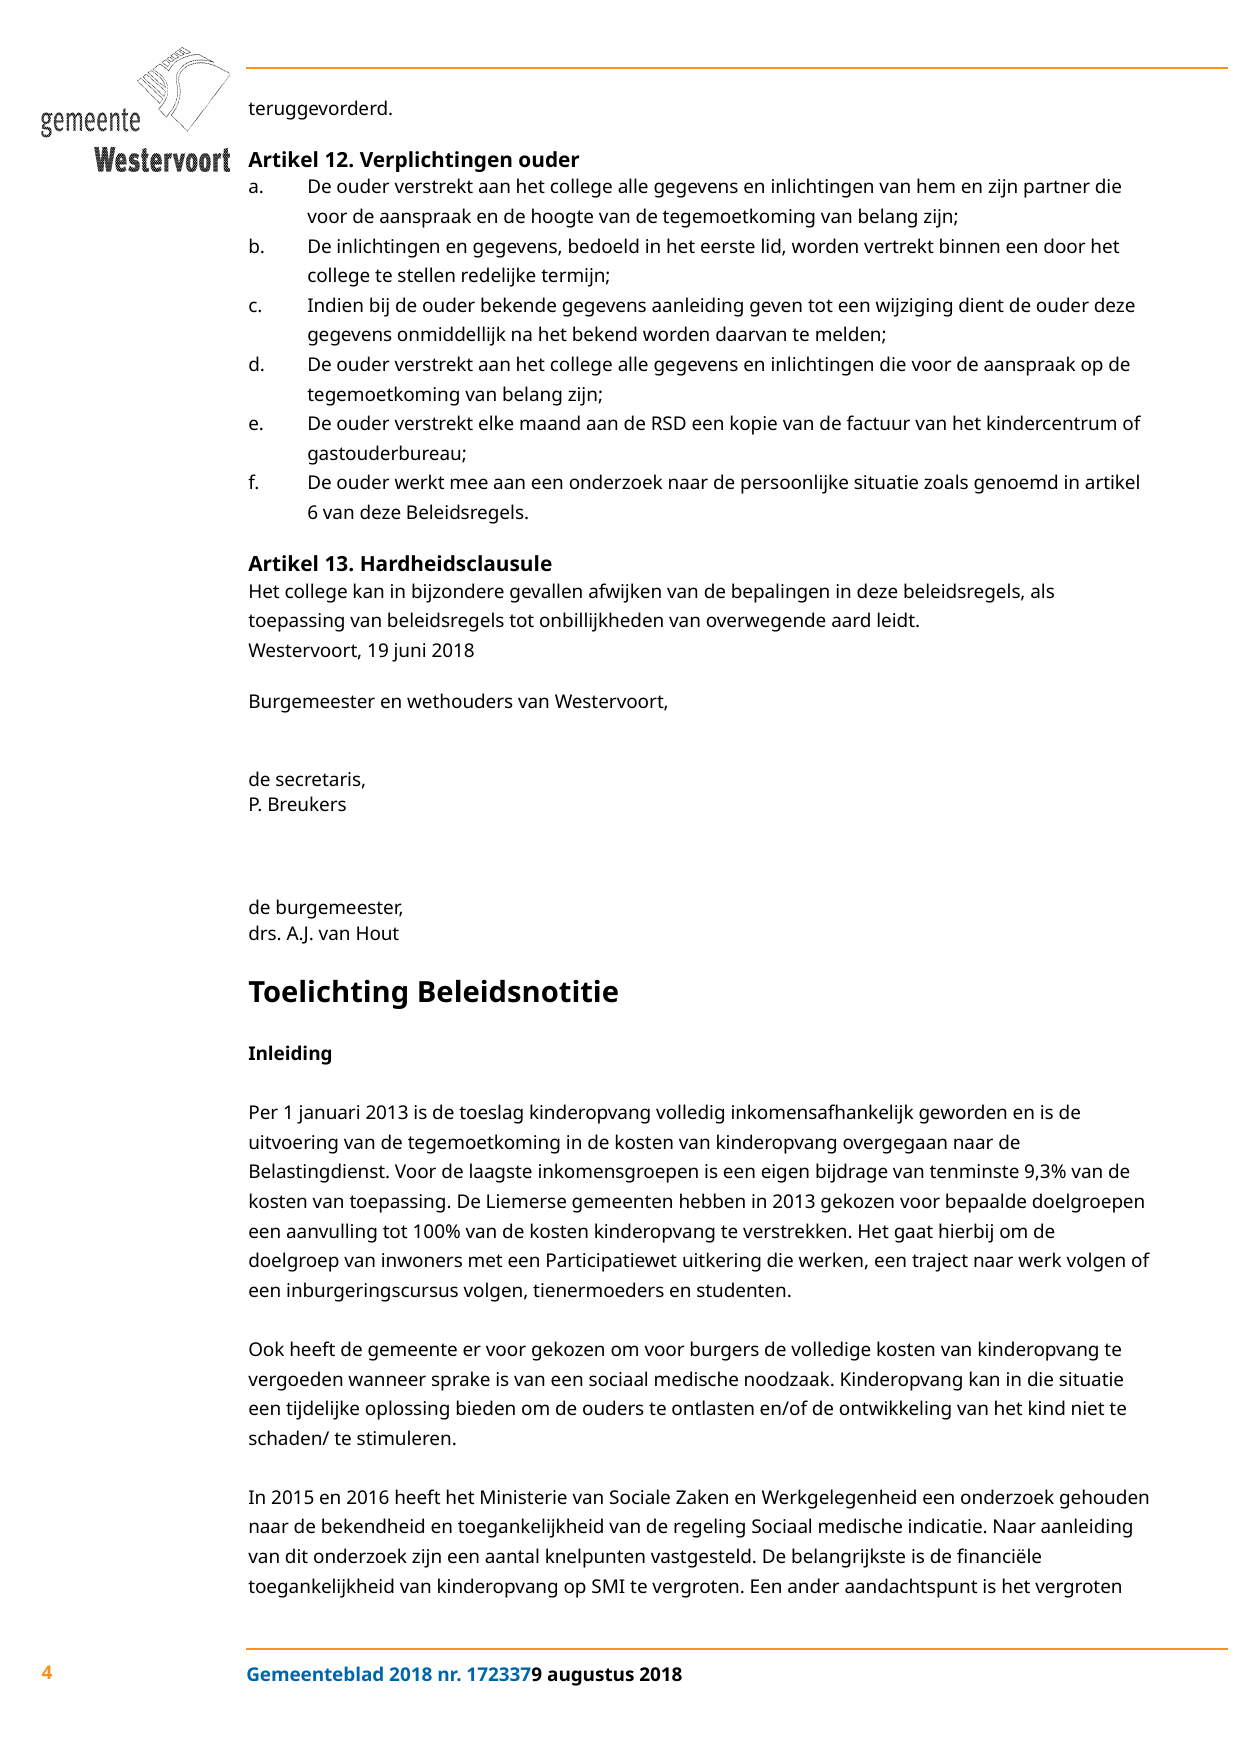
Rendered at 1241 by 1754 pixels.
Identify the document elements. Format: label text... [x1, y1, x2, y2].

text P. Breukers [248, 791, 1152, 817]
text Het college kan in bijzondere gevallen afwijken van de bepalingen in deze beleidsregels, als toepassing van beleidsregels tot onbillijkheden van overwegende aard leidt. [248, 578, 1152, 633]
text de secretaris, [248, 766, 1152, 791]
picture [41, 47, 231, 172]
text Per 1 januari 2013 is de toeslag kinderopvang volledig inkomensafhankelijk geworden en is de uitvoering van de tegemoetkoming in de kosten van kinderopvang overgegaan naar de Belastingdienst. Voor de laagste inkomensgroepen is een eigen bijdrage van tenminste 9,3% van de kosten van toepassing. De Liemerse gemeenten hebben in 2013 gekozen voor bepaalde doelgroepen een aanvulling tot 100% van de kosten kinderopvang te verstrekken. Het gaat hierbij om de doelgroep van inwoners met een Participatiewet uitkering die werken, een traject naar werk volgen of een inburgeringscursus volgen, tienermoeders en studenten. [248, 1099, 1152, 1303]
text Westervoort, 19 juni 2018 [248, 637, 1152, 663]
text Artikel 12. Verplichtingen ouder [248, 145, 1152, 174]
text Inleiding [248, 1040, 1152, 1066]
text Toelichting Beleidsnotitie [248, 972, 1152, 1011]
text teruggevorderd. [248, 95, 1152, 121]
list De ouder verstrekt elke maand aan de RSD een kopie van de factuur van het kindercentrum of gastouderbureau; [248, 410, 1152, 466]
text drs. A.J. van Hout [248, 920, 1152, 946]
text Ook heeft de gemeente er voor gekozen om voor burgers de volledige kosten van kinderopvang te vergoeden wanneer sprake is van een sociaal medische noodzaak. Kinderopvang kan in die situatie een tijdelijke oplossing bieden om de ouders te ontlasten en/of de ontwikkeling van het kind niet te schaden/ te stimuleren. [248, 1336, 1152, 1451]
list Indien bij de ouder bekende gegevens aanleiding geven tot een wijziging dient de ouder deze gegevens onmiddellijk na het bekend worden daarvan te melden; [248, 292, 1152, 347]
list De ouder verstrekt aan het college alle gegevens en inlichtingen die voor de aanspraak op de tegemoetkoming van belang zijn; [248, 351, 1152, 406]
text In 2015 en 2016 heeft het Ministerie van Sociale Zaken en Werkgelegenheid een onderzoek gehouden naar de bekendheid en toegankelijkheid van de regeling Sociaal medische indicatie. Naar aanleiding van dit onderzoek zijn een aantal knelpunten vastgesteld. De belangrijkste is de financiële toegankelijkheid van kinderopvang op SMI te vergroten. Een ander aandachtspunt is het vergroten [248, 1484, 1152, 1599]
text de burgemeester, [248, 894, 1152, 920]
list De ouder verstrekt aan het college alle gegevens en inlichtingen van hem en zijn partner die voor de aanspraak en de hoogte van de tegemoetkoming van belang zijn; [248, 174, 1152, 229]
text Artikel 13. Hardheidsclausule [248, 549, 1152, 578]
list De inlichtingen en gegevens, bedoeld in het eerste lid, worden vertrekt binnen een door het college te stellen redelijke termijn; [248, 233, 1152, 288]
list De ouder werkt mee aan een onderzoek naar de persoonlijke situatie zoals genoemd in artikel 6 van deze Beleidsregels. [248, 469, 1152, 525]
text Burgemeester en wethouders van Westervoort, [248, 688, 1152, 714]
